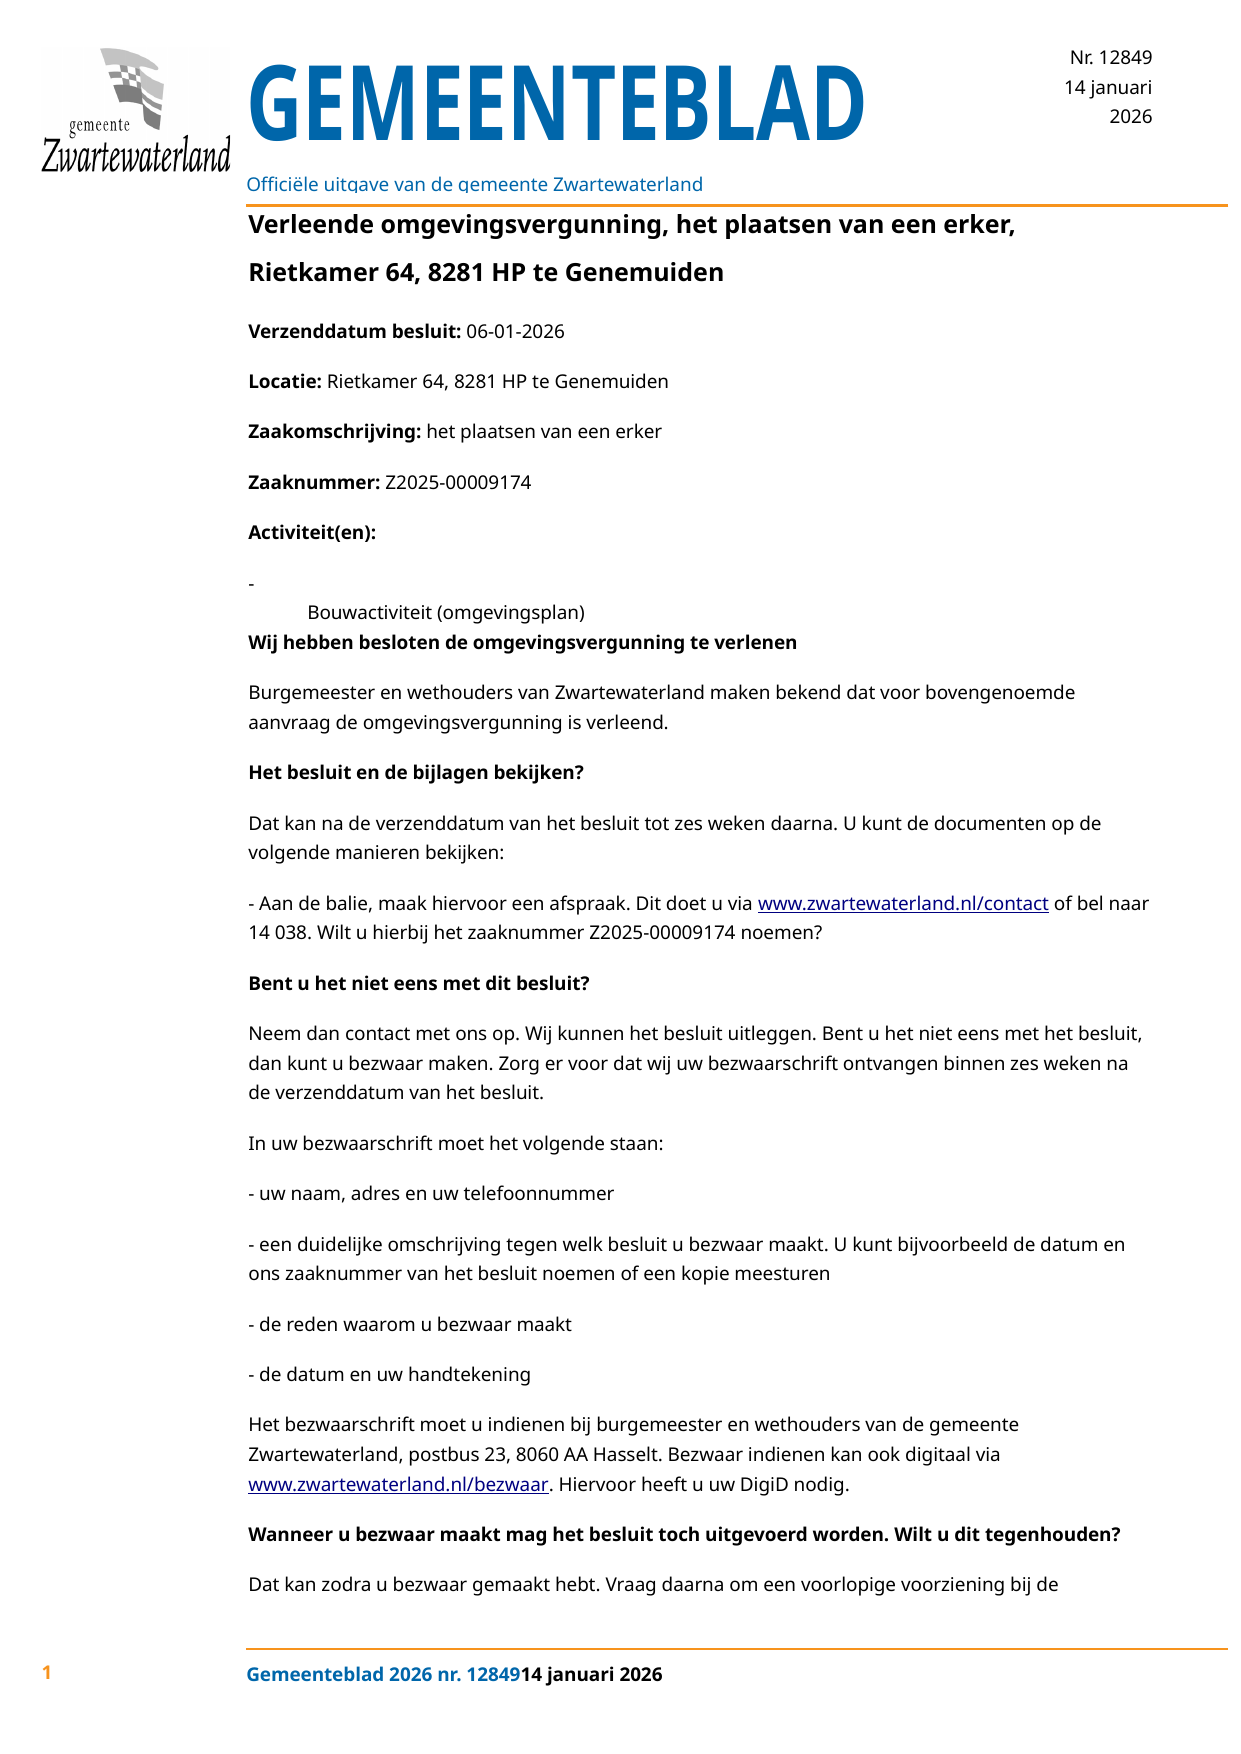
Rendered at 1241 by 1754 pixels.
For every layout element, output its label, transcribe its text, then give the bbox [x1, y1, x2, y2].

text - een duidelijke omschrijving tegen welk besluit u bezwaar maakt. U kunt bijvoorbeeld de datum en ons zaaknummer van het besluit noemen of een kopie meesturen [248, 1231, 1152, 1286]
list Bouwactiviteit (omgevingsplan) [248, 599, 1152, 625]
text In uw bezwaarschrift moet het volgende staan: [248, 1130, 1152, 1156]
text Dat kan na de verzenddatum van het besluit tot zes weken daarna. U kunt de documenten op de volgende manieren bekijken: [248, 810, 1152, 865]
text - uw naam, adres en uw telefoonnummer [248, 1180, 1152, 1206]
picture [41, 47, 231, 172]
text Dat kan zodra u bezwaar gemaakt hebt. Vraag daarna om een voorlopige voorziening bij de [248, 1572, 1152, 1597]
text - Aan de balie, maak hiervoor een afspraak. Dit doet u via www.zwartewaterland.nl/contact of bel naar 14 038. Wilt u hierbij het zaaknummer Z2025-00009174 noemen? [248, 890, 1152, 945]
text - de reden waarom u bezwaar maakt [248, 1311, 1152, 1337]
text - de datum en uw handtekening [248, 1361, 1152, 1387]
text Wanneer u bezwaar maakt mag het besluit toch uitgevoerd worden. Wilt u dit tegenhouden? [248, 1521, 1152, 1547]
text Neem dan contact met ons op. Wij kunnen het besluit uitleggen. Bent u het niet eens met het besluit, dan kunt u bezwaar maken. Zorg er voor dat wij uw bezwaarschrift ontvangen binnen zes weken na de verzenddatum van het besluit. [248, 1020, 1152, 1105]
text Bent u het niet eens met dit besluit? [248, 970, 1152, 996]
text Burgemeester en wethouders van Zwartewaterland maken bekend dat voor bovengenoemde aanvraag de omgevingsvergunning is verleend. [248, 679, 1152, 735]
text Verzenddatum besluit: 06-01-2026 [248, 318, 1152, 344]
text Zaaknummer: Z2025-00009174 [248, 469, 1152, 495]
text Wij hebben besloten de omgevingsvergunning te verlenen [248, 629, 1152, 655]
text Locatie: Rietkamer 64, 8281 HP te Genemuiden [248, 368, 1152, 394]
text Het besluit en de bijlagen bekijken? [248, 759, 1152, 785]
text Activiteit(en): [248, 519, 1152, 545]
text Het bezwaarschrift moet u indienen bij burgemeester en wethouders van de gemeente Zwartewaterland, postbus 23, 8060 AA Hasselt. Bezwaar indienen kan ook digitaal via www.zwartewaterland.nl/bezwaar. Hiervoor heeft u uw DigiD nodig. [248, 1412, 1152, 1497]
text Verleende omgevingsvergunning, het plaatsen van een erker, Rietkamer 64, 8281 HP te Genemuiden [248, 207, 1152, 288]
text Zaakomschrijving: het plaatsen van een erker [248, 419, 1152, 444]
